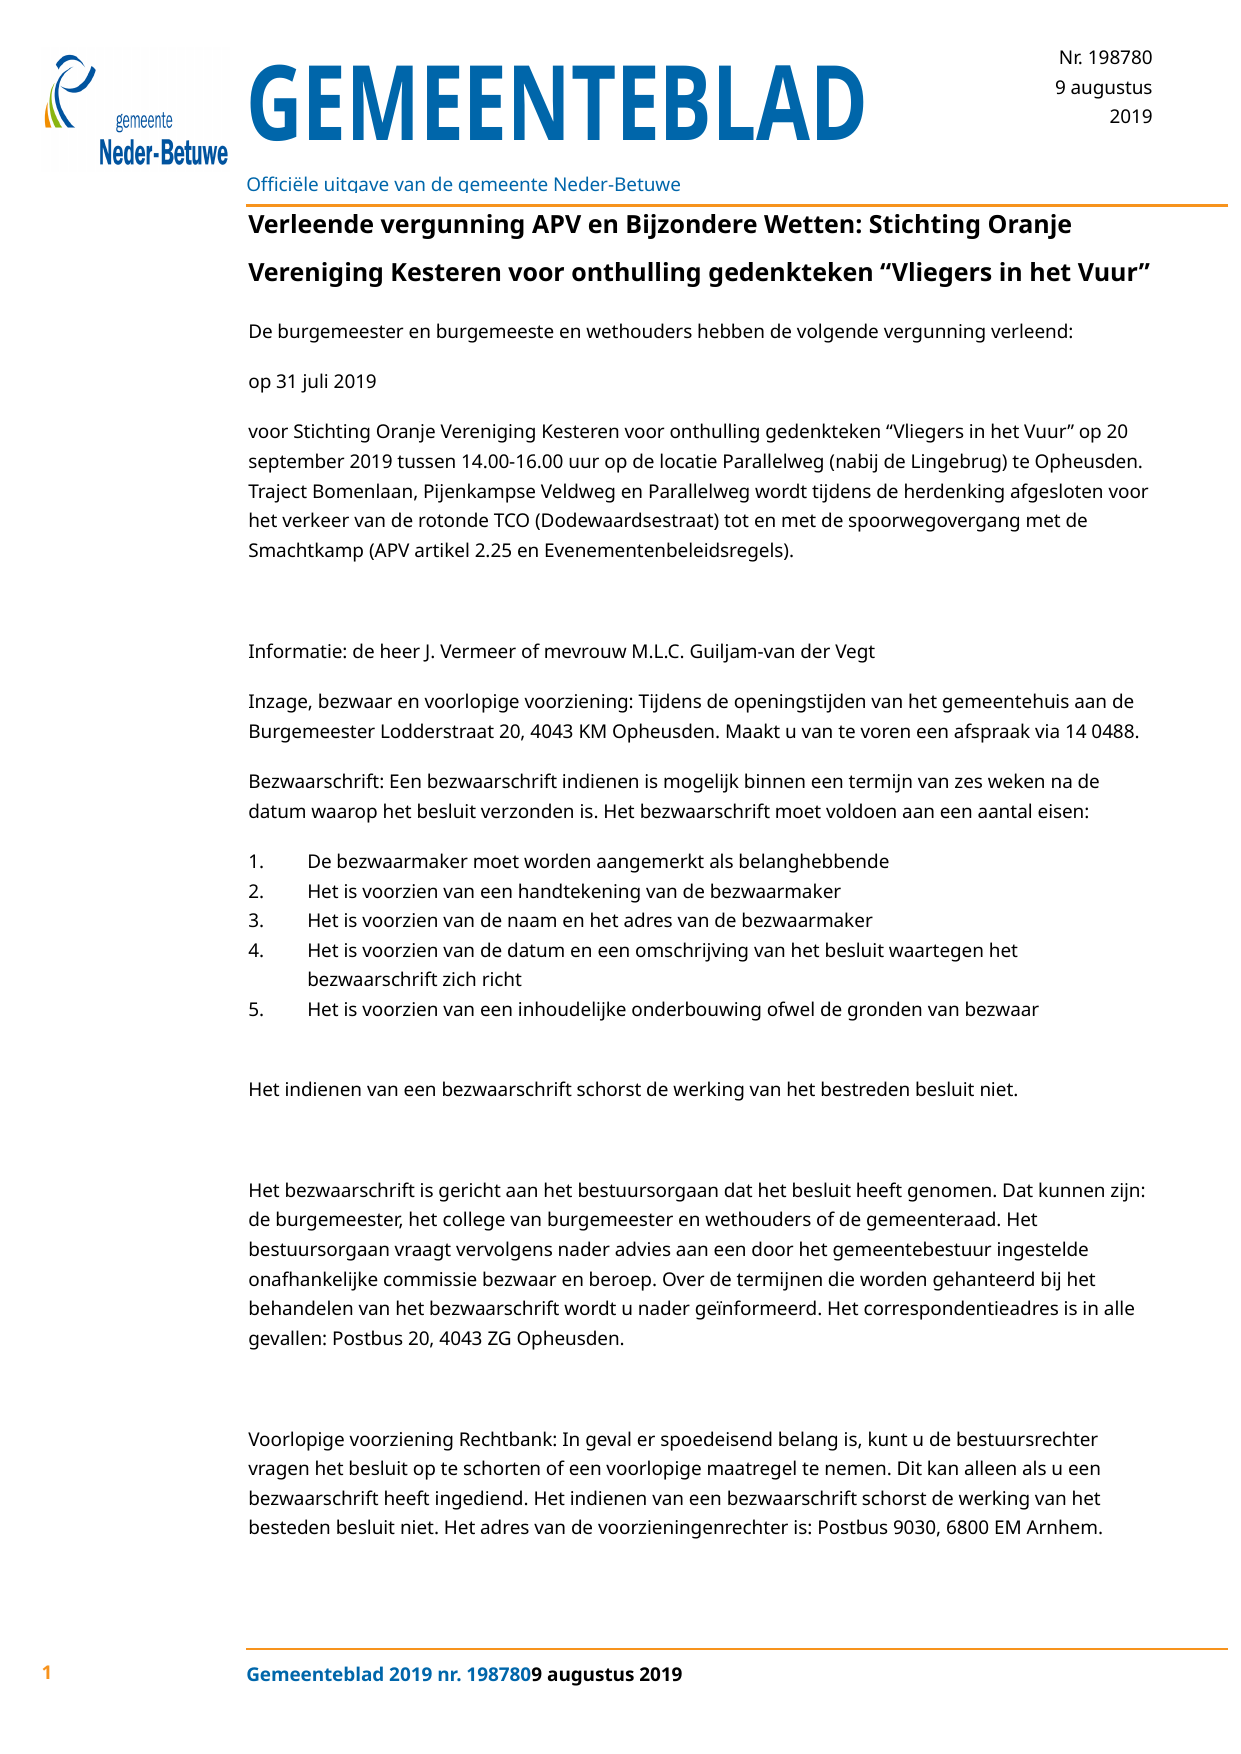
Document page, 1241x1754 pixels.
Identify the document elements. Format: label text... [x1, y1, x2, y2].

text Bezwaarschrift: Een bezwaarschrift indienen is mogelijk binnen een termijn van zes weken na de datum waarop het besluit verzonden is. Het bezwaarschrift moet voldoen aan een aantal eisen: [248, 768, 1152, 824]
text Inzage, bezwaar en voorlopige voorziening: Tijdens de openingstijden van het gemeentehuis aan de Burgemeester Lodderstraat 20, 4043 KM Opheusden. Maakt u van te voren een afspraak via 14 0488. [248, 688, 1152, 744]
text Het bezwaarschrift is gericht aan het bestuursorgaan dat het besluit heeft genomen. Dat kunnen zijn: de burgemeester, het college van burgemeester en wethouders of de gemeenteraad. Het bestuursorgaan vraagt vervolgens nader advies aan een door het gemeentebestuur ingestelde onafhankelijke commissie bezwaar en beroep. Over de termijnen die worden gehanteerd bij het behandelen van het bezwaarschrift wordt u nader geïnformeerd. Het correspondentieadres is in alle gevallen: Postbus 20, 4043 ZG Opheusden. [248, 1177, 1152, 1351]
list Het is voorzien van een handtekening van de bezwaarmaker [248, 878, 1152, 904]
text Voorlopige voorziening Rechtbank: In geval er spoedeisend belang is, kunt u de bestuursrechter vragen het besluit op te schorten of een voorlopige maatregel te nemen. Dit kan alleen als u een bezwaarschrift heeft ingediend. Het indienen van een bezwaarschrift schorst de werking van het besteden besluit niet. Het adres van de voorzieningenrechter is: Postbus 9030, 6800 EM Arnhem. [248, 1426, 1152, 1540]
list Het is voorzien van een inhoudelijke onderbouwing ofwel de gronden van bezwaar [248, 996, 1152, 1022]
text voor Stichting Oranje Vereniging Kesteren voor onthulling gedenkteken “Vliegers in het Vuur” op 20 september 2019 tussen 14.00-16.00 uur op de locatie Parallelweg (nabij de Lingebrug) te Opheusden. Traject Bomenlaan, Pijenkampse Veldweg en Parallelweg wordt tijdens de herdenking afgesloten voor het verkeer van de rotonde TCO (Dodewaardsestraat) tot en met de spoorwegovergang met de Smachtkamp (APV artikel 2.25 en Evenementenbeleidsregels). [248, 419, 1152, 563]
text Het indienen van een bezwaarschrift schorst de werking van het bestreden besluit niet. [248, 1076, 1152, 1102]
list Het is voorzien van de naam en het adres van de bezwaarmaker [248, 907, 1152, 933]
text Verleende vergunning APV en Bijzondere Wetten: Stichting Oranje Vereniging Kesteren voor onthulling gedenkteken “Vliegers in het Vuur” [248, 207, 1152, 288]
text Informatie: de heer J. Vermeer of mevrouw M.L.C. Guiljam-van der Vegt [248, 638, 1152, 664]
list De bezwaarmaker moet worden aangemerkt als belanghebbende [248, 848, 1152, 874]
list Het is voorzien van de datum en een omschrijving van het besluit waartegen het bezwaarschrift zich richt [248, 937, 1152, 992]
picture [41, 47, 231, 172]
text op 31 juli 2019 [248, 368, 1152, 394]
text De burgemeester en burgemeeste en wethouders hebben de volgende vergunning verleend: [248, 318, 1152, 344]
